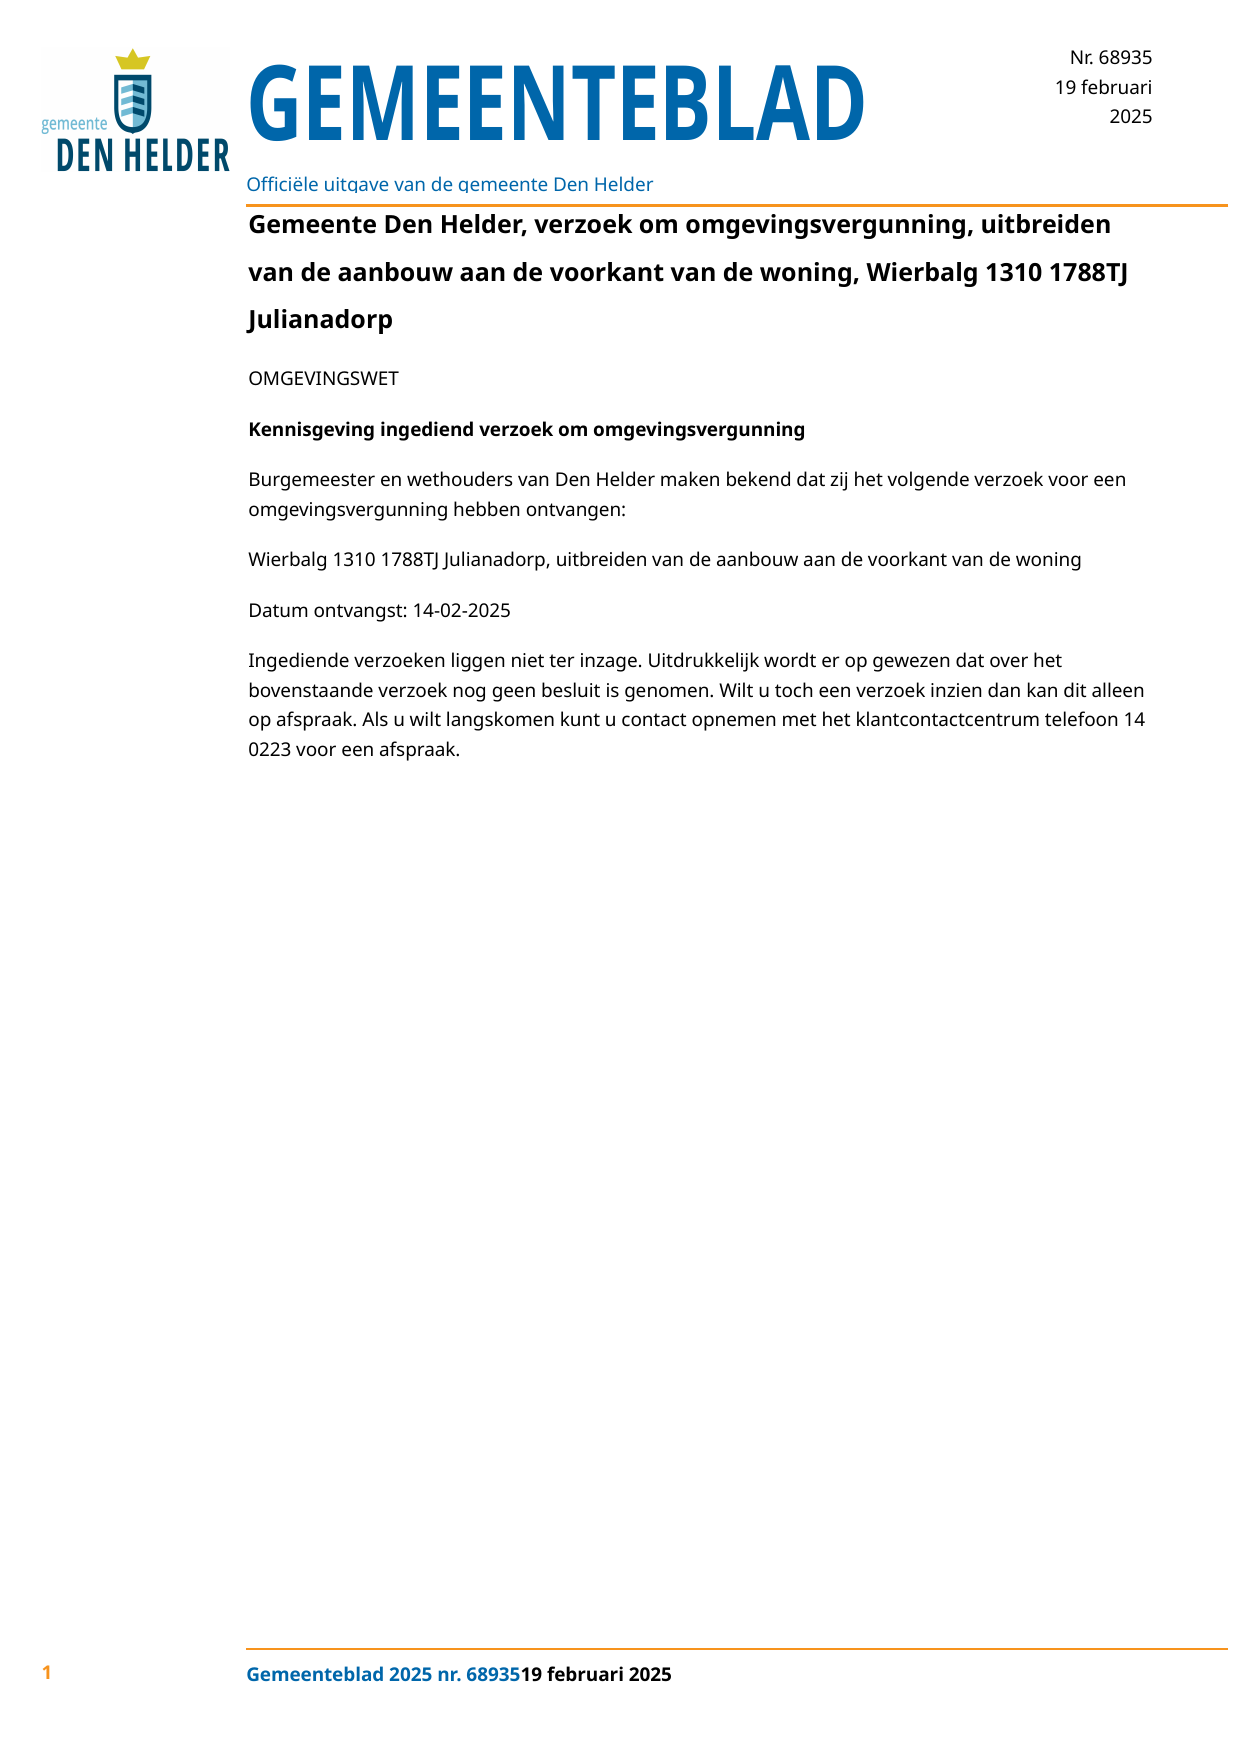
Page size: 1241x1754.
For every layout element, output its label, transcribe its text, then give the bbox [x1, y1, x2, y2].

text Burgemeester en wethouders van Den Helder maken bekend dat zij het volgende verzoek voor een omgevingsvergunning hebben ontvangen: [248, 466, 1152, 522]
text OMGEVINGSWET [248, 366, 1152, 391]
picture [130, 157, 135, 172]
picture [182, 144, 187, 165]
picture [41, 47, 231, 172]
text Ingediende verzoeken liggen niet ter inzage. Uitdrukkelijk wordt er op gewezen dat over het bovenstaande verzoek nog geen besluit is genomen. Wilt u toch een verzoek inzien dan kan dit alleen op afspraak. Als u wilt langskomen kunt u contact opnemen met het klantcontactcentrum telefoon 14 0223 voor een afspraak. [248, 647, 1152, 762]
picture [63, 144, 68, 165]
text Wierbalg 1310 1788TJ Julianadorp, uitbreiden van de aanbouw aan de voorkant van de woning [248, 546, 1152, 572]
picture [220, 160, 224, 172]
text Kennisgeving ingediend verzoek om omgevingsvergunning [248, 416, 1152, 442]
text Gemeente Den Helder, verzoek om omgevingsvergunning, uitbreiden van de aanbouw aan de voorkant van de woning, Wierbalg 1310 1788TJ Julianadorp [248, 207, 1152, 336]
picture [100, 154, 106, 172]
text Datum ontvangst: 14-02-2025 [248, 597, 1152, 622]
